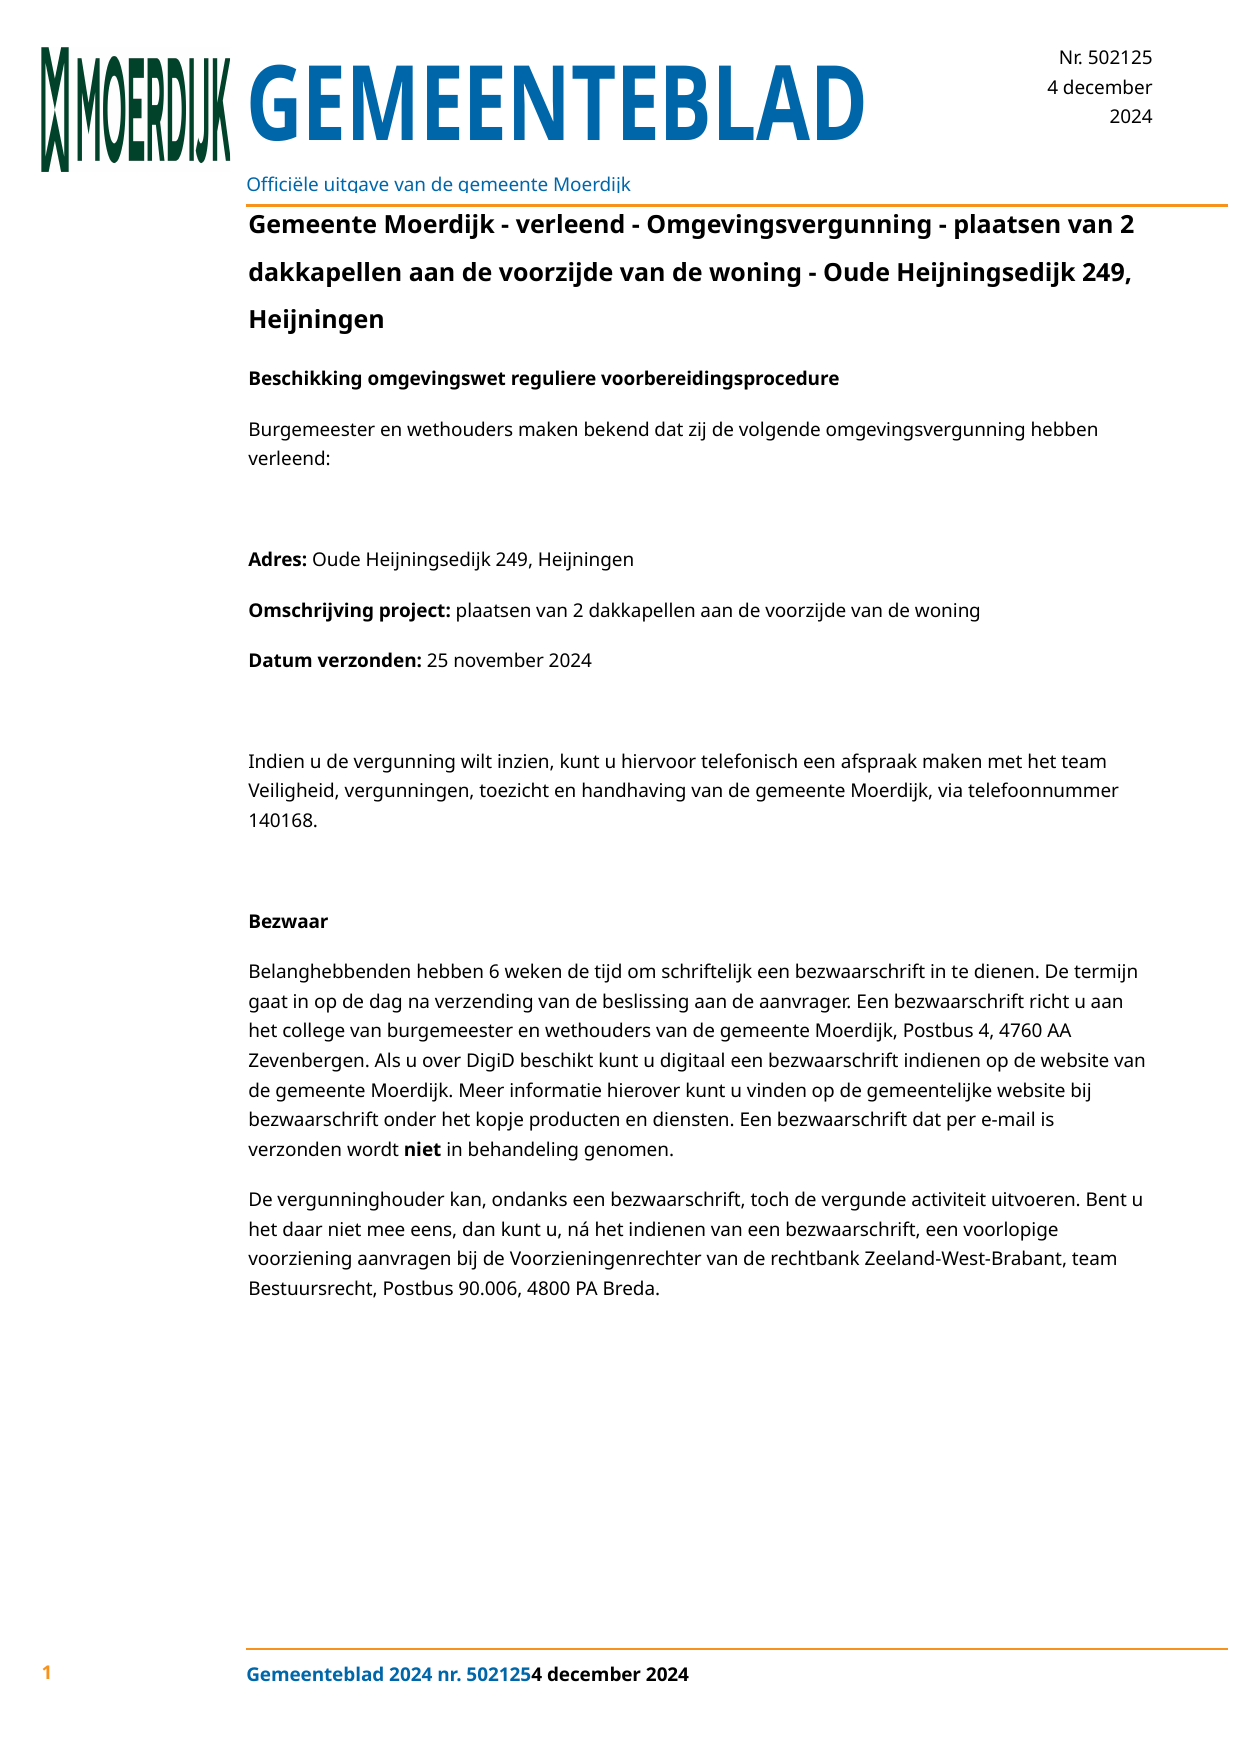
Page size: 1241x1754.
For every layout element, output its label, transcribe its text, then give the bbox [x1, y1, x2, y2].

text Gemeente Moerdijk - verleend - Omgevingsvergunning - plaatsen van 2 dakkapellen aan de voorzijde van de woning - Oude Heijningsedijk 249, Heijningen [248, 207, 1152, 336]
text Belanghebbenden hebben 6 weken de tijd om schriftelijk een bezwaarschrift in te dienen. De termijn gaat in op de dag na verzending van de beslissing aan de aanvrager. Een bezwaarschrift richt u aan het college van burgemeester en wethouders van de gemeente Moerdijk, Postbus 4, 4760 AA Zevenbergen. Als u over DigiD beschikt kunt u digitaal een bezwaarschrift indienen op de website van de gemeente Moerdijk. Meer informatie hierover kunt u vinden op de gemeentelijke website bij bezwaarschrift onder het kopje producten en diensten. Een bezwaarschrift dat per e-mail is verzonden wordt niet in behandeling genomen. [248, 958, 1152, 1162]
text Beschikking omgevingswet reguliere voorbereidingsprocedure [248, 366, 1152, 391]
text Adres: Oude Heijningsedijk 249, Heijningen [248, 546, 1152, 572]
text Burgemeester en wethouders maken bekend dat zij de volgende omgevingsvergunning hebben verleend: [248, 416, 1152, 471]
picture [41, 47, 231, 172]
text Indien u de vergunning wilt inzien, kunt u hiervoor telefonisch een afspraak maken met het team Veiligheid, vergunningen, toezicht en handhaving van de gemeente Moerdijk, via telefoonnummer 140168. [248, 748, 1152, 833]
text Datum verzonden: 25 november 2024 [248, 647, 1152, 673]
text Omschrijving project: plaatsen van 2 dakkapellen aan de voorzijde van de woning [248, 597, 1152, 622]
text Bezwaar [248, 908, 1152, 934]
text De vergunninghouder kan, ondanks een bezwaarschrift, toch de vergunde activiteit uitvoeren. Bent u het daar niet mee eens, dan kunt u, ná het indienen van een bezwaarschrift, een voorlopige voorziening aanvragen bij de Voorzieningenrechter van de rechtbank Zeeland-West-Brabant, team Bestuursrecht, Postbus 90.006, 4800 PA Breda. [248, 1186, 1152, 1301]
